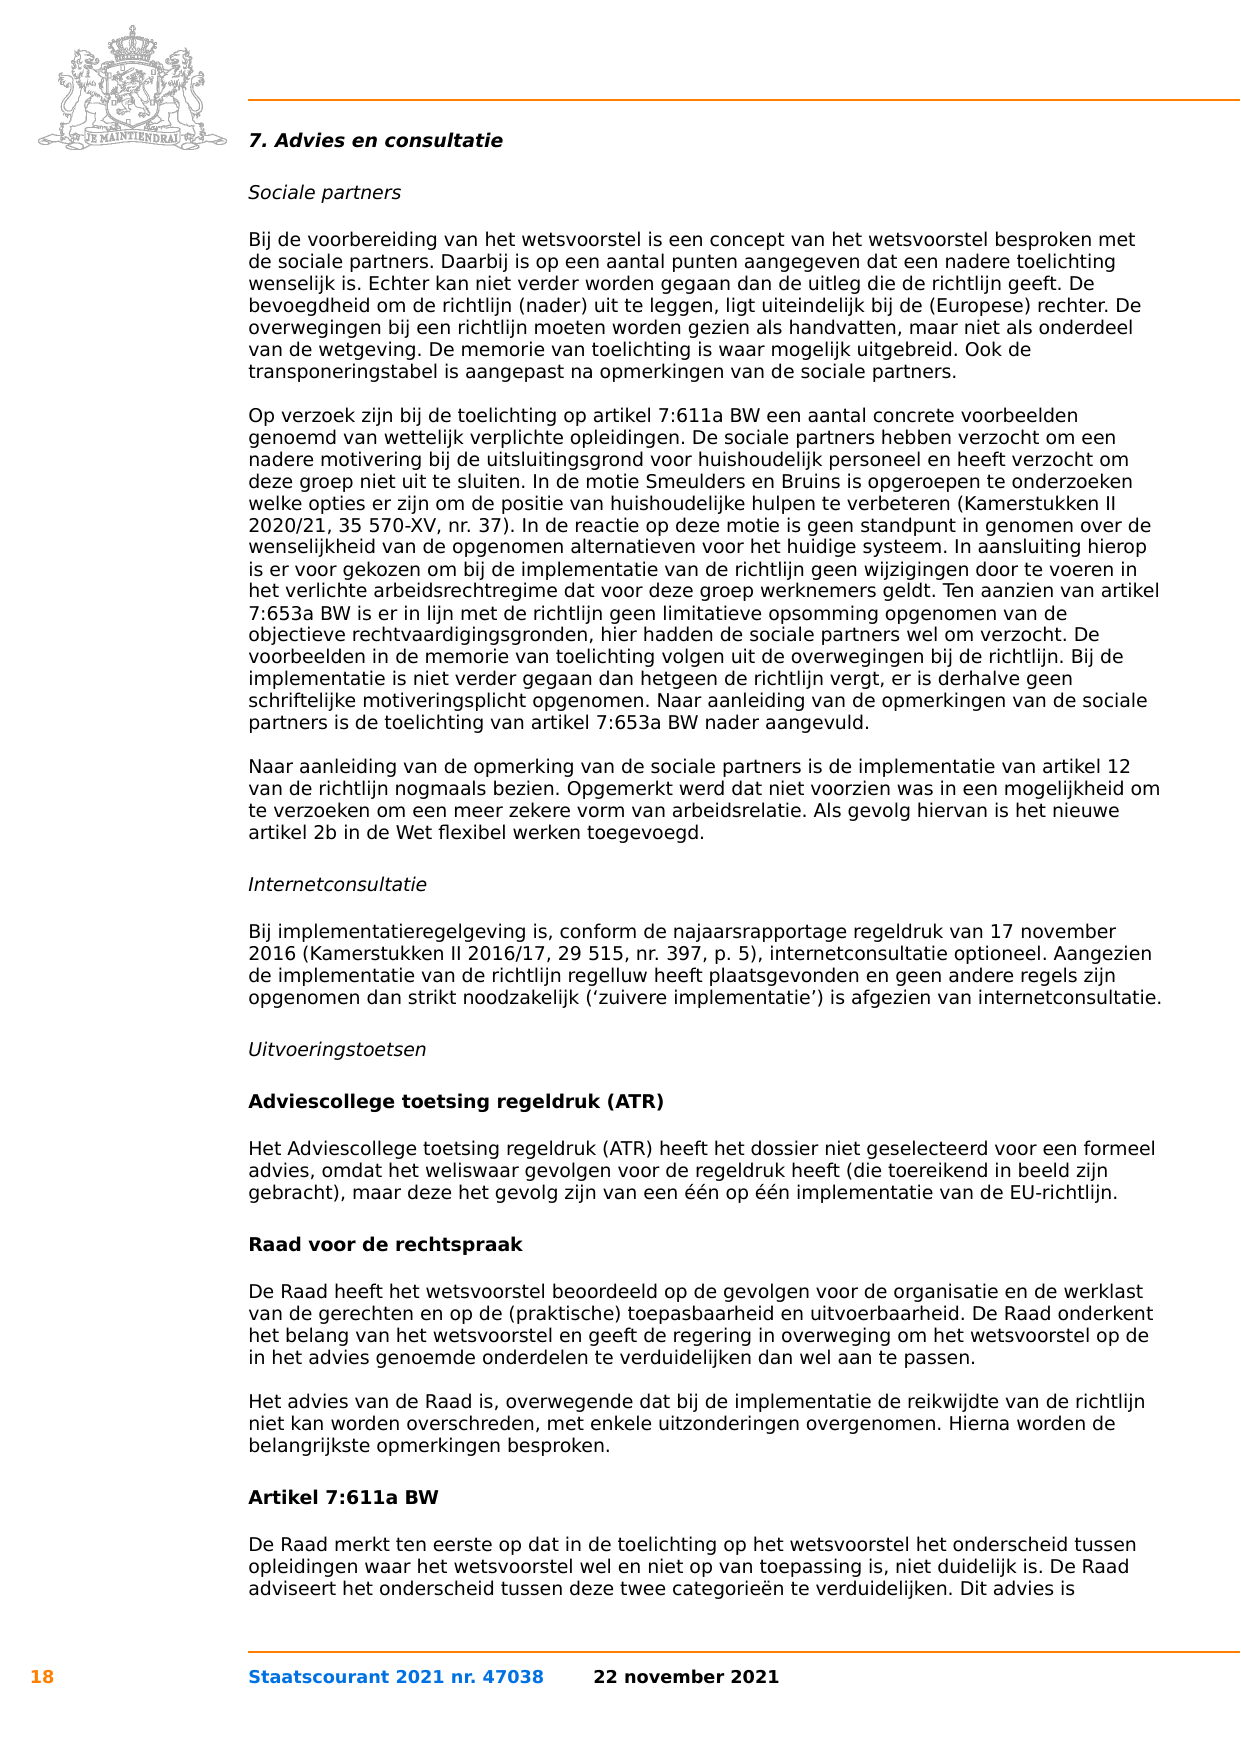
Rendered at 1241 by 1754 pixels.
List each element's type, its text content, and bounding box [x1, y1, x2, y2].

text De Raad merkt ten eerste op dat in de toelichting op het wetsvoorstel het onderscheid tussen opleidingen waar het wetsvoorstel wel en niet op van toepassing is, niet duidelijk is. De Raad adviseert het onderscheid tussen deze twee categorieën te verduidelijken. Dit advies is [248, 1533, 1163, 1599]
text Bij de voorbereiding van het wetsvoorstel is een concept van het wetsvoorstel besproken met de sociale partners. Daarbij is op een aantal punten aangegeven dat een nadere toelichting wenselijk is. Echter kan niet verder worden gegaan dan de uitleg die de richtlijn geeft. De bevoegdheid om de richtlijn (nader) uit te leggen, ligt uiteindelijk bij de (Europese) rechter. De overwegingen bij een richtlijn moeten worden gezien als handvatten, maar niet als onderdeel van de wetgeving. De memorie van toelichting is waar mogelijk uitgebreid. Ook de transponeringstabel is aangepast na opmerkingen van de sociale partners. [248, 229, 1163, 383]
text De Raad heeft het wetsvoorstel beoordeeld op de gevolgen voor de organisatie en de werklast van de gerechten en op de (praktische) toepasbaarheid en uitvoerbaarheid. De Raad onderkent het belang van het wetsvoorstel en geeft de regering in overweging om het wetsvoorstel op de in het advies genoemde onderdelen te verduidelijken dan wel aan te passen. [248, 1281, 1163, 1369]
subtitle Raad voor de rechtspraak [248, 1234, 1163, 1256]
picture [38, 25, 227, 150]
text Bij implementatieregelgeving is, conform de najaarsrapportage regeldruk van 17 november 2016 (Kamerstukken II 2016/17, 29 515, nr. 397, p. 5), internetconsultatie optioneel. Aangezien de implementatie van de richtlijn regelluw heeft plaatsgevonden en geen andere regels zijn opgenomen dan strikt noodzakelijk (‘zuivere implementatie’) is afgezien van internetconsultatie. [248, 921, 1163, 1009]
subtitle Adviescollege toetsing regeldruk (ATR) [248, 1091, 1163, 1113]
text Op verzoek zijn bij de toelichting op artikel 7:611a BW een aantal concrete voorbeelden genoemd van wettelijk verplichte opleidingen. De sociale partners hebben verzocht om een nadere motivering bij de uitsluitingsgrond voor huishoudelijk personeel en heeft verzocht om deze groep niet uit te sluiten. In de motie Smeulders en Bruins is opgeroepen te onderzoeken welke opties er zijn om de positie van huishoudelijke hulpen te verbeteren (Kamerstukken II 2020/21, 35 570-XV, nr. 37). In de reactie op deze motie is geen standpunt in genomen over de wenselijkheid van de opgenomen alternatieven voor het huidige systeem. In aansluiting hierop is er voor gekozen om bij de implementatie van de richtlijn geen wijzigingen door te voeren in het verlichte arbeidsrechtregime dat voor deze groep werknemers geldt. Ten aanzien van artikel 7:653a BW is er in lijn met de richtlijn geen limitatieve opsomming opgenomen van de objectieve rechtvaardigingsgronden, hier hadden de sociale partners wel om verzocht. De voorbeelden in de memorie van toelichting volgen uit de overwegingen bij de richtlijn. Bij de implementatie is niet verder gegaan dan hetgeen de richtlijn vergt, er is derhalve geen schriftelijke motiveringsplicht opgenomen. Naar aanleiding van de opmerkingen van de sociale partners is de toelichting van artikel 7:653a BW nader aangevuld. [248, 404, 1163, 734]
subtitle Uitvoeringstoetsen [248, 1039, 1163, 1061]
text Het Adviescollege toetsing regeldruk (ATR) heeft het dossier niet geselecteerd voor een formeel advies, omdat het weliswaar gevolgen voor de regeldruk heeft (die toereikend in beeld zijn gebracht), maar deze het gevolg zijn van een één op één implementatie van de EU-richtlijn. [248, 1138, 1163, 1204]
subtitle Internetconsultatie [248, 874, 1163, 896]
subtitle Artikel 7:611a BW [248, 1487, 1163, 1508]
text Het advies van de Raad is, overwegende dat bij de implementatie de reikwijdte van de richtlijn niet kan worden overschreden, met enkele uitzonderingen overgenomen. Hierna worden de belangrijkste opmerkingen besproken. [248, 1391, 1163, 1457]
subtitle Sociale partners [248, 182, 1163, 204]
text Naar aanleiding van de opmerking van de sociale partners is de implementatie van artikel 12 van de richtlijn nogmaals bezien. Opgemerkt werd dat niet voorzien was in een mogelijkheid om te verzoeken om een meer zekere vorm van arbeidsrelatie. Als gevolg hiervan is het nieuwe artikel 2b in de Wet flexibel werken toegevoegd. [248, 756, 1163, 844]
subtitle 7. Advies en consultatie [248, 130, 1163, 152]
